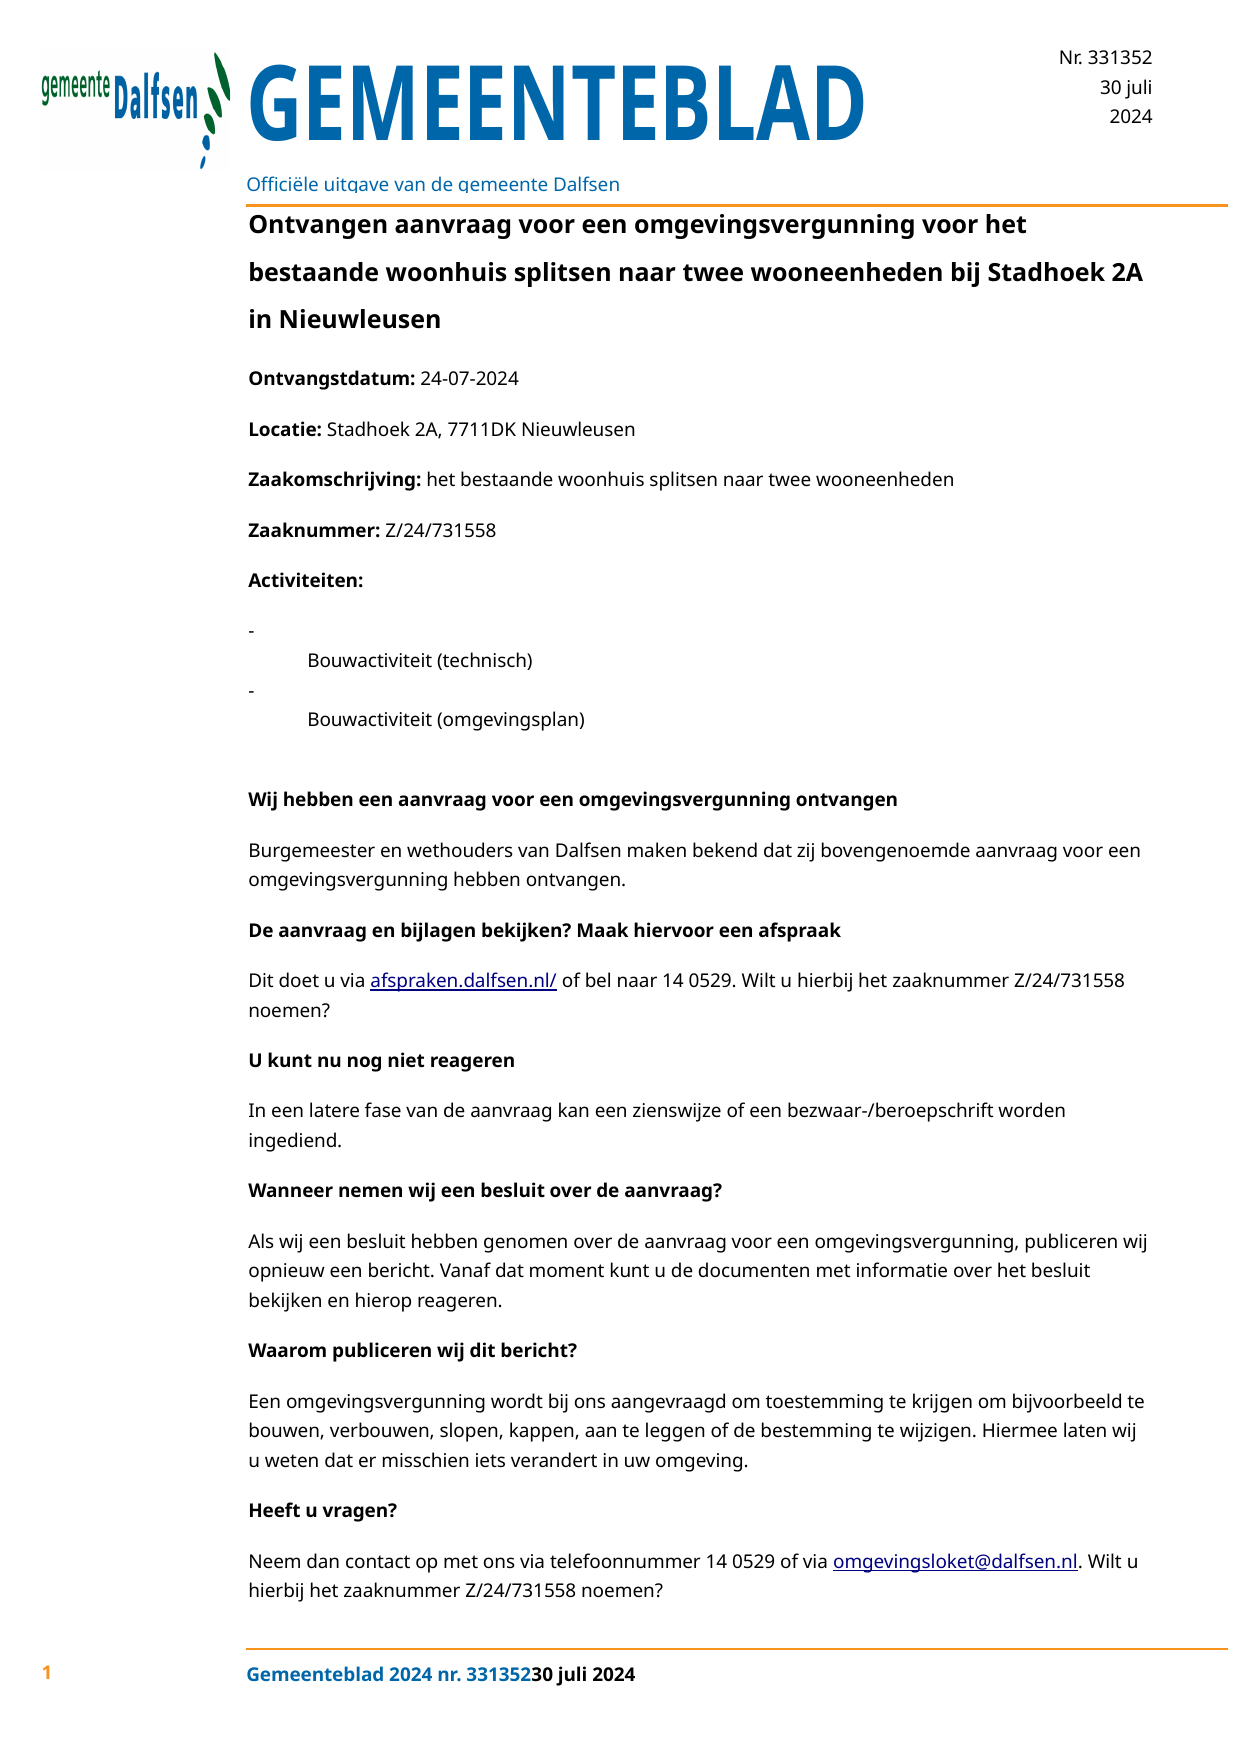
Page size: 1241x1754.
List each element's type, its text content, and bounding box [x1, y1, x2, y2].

text Locatie: Stadhoek 2A, 7711DK Nieuwleusen [248, 416, 1152, 442]
text Ontvangstdatum: 24-07-2024 [248, 366, 1152, 391]
text In een latere fase van de aanvraag kan een zienswijze of een bezwaar-/beroepschrift worden ingediend. [248, 1098, 1152, 1153]
text Neem dan contact op met ons via telefoonnummer 14 0529 of via omgevingsloket@dalfsen.nl. Wilt u hierbij het zaaknummer Z/24/731558 noemen? [248, 1548, 1152, 1603]
list Bouwactiviteit (omgevingsplan) [248, 706, 1152, 732]
text Ontvangen aanvraag voor een omgevingsvergunning voor het bestaande woonhuis splitsen naar twee wooneenheden bij Stadhoek 2A in Nieuwleusen [248, 207, 1152, 336]
text Activiteiten: [248, 567, 1152, 593]
text Wij hebben een aanvraag voor een omgevingsvergunning ontvangen [248, 786, 1152, 812]
picture [41, 47, 231, 172]
text Als wij een besluit hebben genomen over de aanvraag voor een omgevingsvergunning, publiceren wij opnieuw een bericht. Vanaf dat moment kunt u de documenten met informatie over het besluit bekijken en hierop reageren. [248, 1228, 1152, 1313]
text Burgemeester en wethouders van Dalfsen maken bekend dat zij bovengenoemde aanvraag voor een omgevingsvergunning hebben ontvangen. [248, 837, 1152, 892]
text De aanvraag en bijlagen bekijken? Maak hiervoor een afspraak [248, 917, 1152, 942]
text U kunt nu nog niet reageren [248, 1047, 1152, 1073]
text Een omgevingsvergunning wordt bij ons aangevraagd om toestemming te krijgen om bijvoorbeeld te bouwen, verbouwen, slopen, kappen, aan te leggen of de bestemming te wijzigen. Hiermee laten wij u weten dat er misschien iets verandert in uw omgeving. [248, 1388, 1152, 1473]
text Heeft u vragen? [248, 1498, 1152, 1523]
text Wanneer nemen wij een besluit over de aanvraag? [248, 1178, 1152, 1203]
text Zaaknummer: Z/24/731558 [248, 517, 1152, 542]
text Waarom publiceren wij dit bericht? [248, 1338, 1152, 1363]
text Dit doet u via afspraken.dalfsen.nl/ of bel naar 14 0529. Wilt u hierbij het zaaknummer Z/24/731558 noemen? [248, 967, 1152, 1022]
text Zaakomschrijving: het bestaande woonhuis splitsen naar twee wooneenheden [248, 466, 1152, 492]
list Bouwactiviteit (technisch) [248, 647, 1152, 673]
